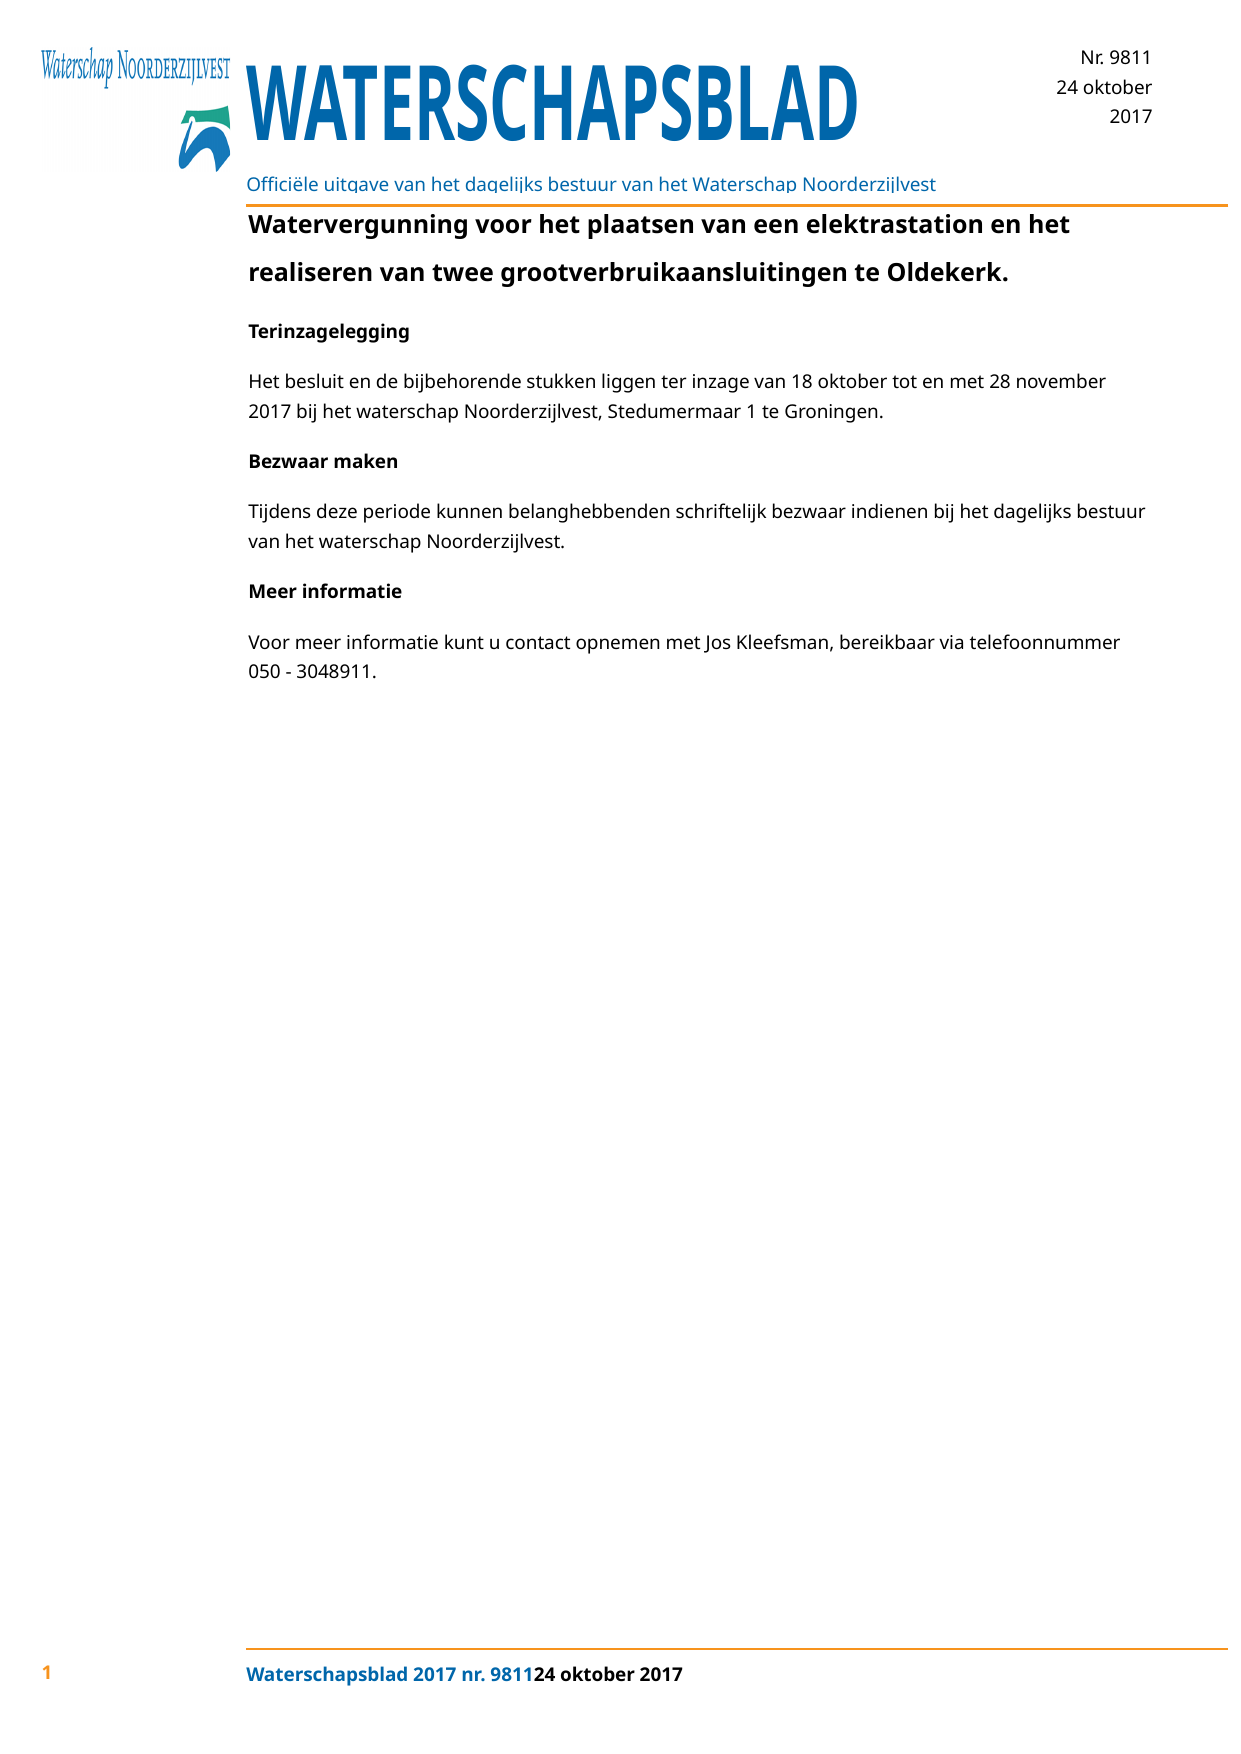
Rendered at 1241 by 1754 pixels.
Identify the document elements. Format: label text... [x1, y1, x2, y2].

text Voor meer informatie kunt u contact opnemen met Jos Kleefsman, bereikbaar via telefoonnummer 050 - 3048911. [248, 629, 1152, 684]
text Watervergunning voor het plaatsen van een elektrastation en het realiseren van twee grootverbruikaansluitingen te Oldekerk. [248, 207, 1152, 288]
text Tijdens deze periode kunnen belanghebbenden schriftelijk bezwaar indienen bij het dagelijks bestuur van het waterschap Noorderzijlvest. [248, 499, 1152, 554]
text Het besluit en de bijbehorende stukken liggen ter inzage van 18 oktober tot en met 28 november 2017 bij het waterschap Noorderzijlvest, Stedumermaar 1 te Groningen. [248, 368, 1152, 424]
picture [41, 47, 231, 172]
text Bezwaar maken [248, 448, 1152, 474]
text Terinzagelegging [248, 318, 1152, 344]
text Meer informatie [248, 579, 1152, 604]
